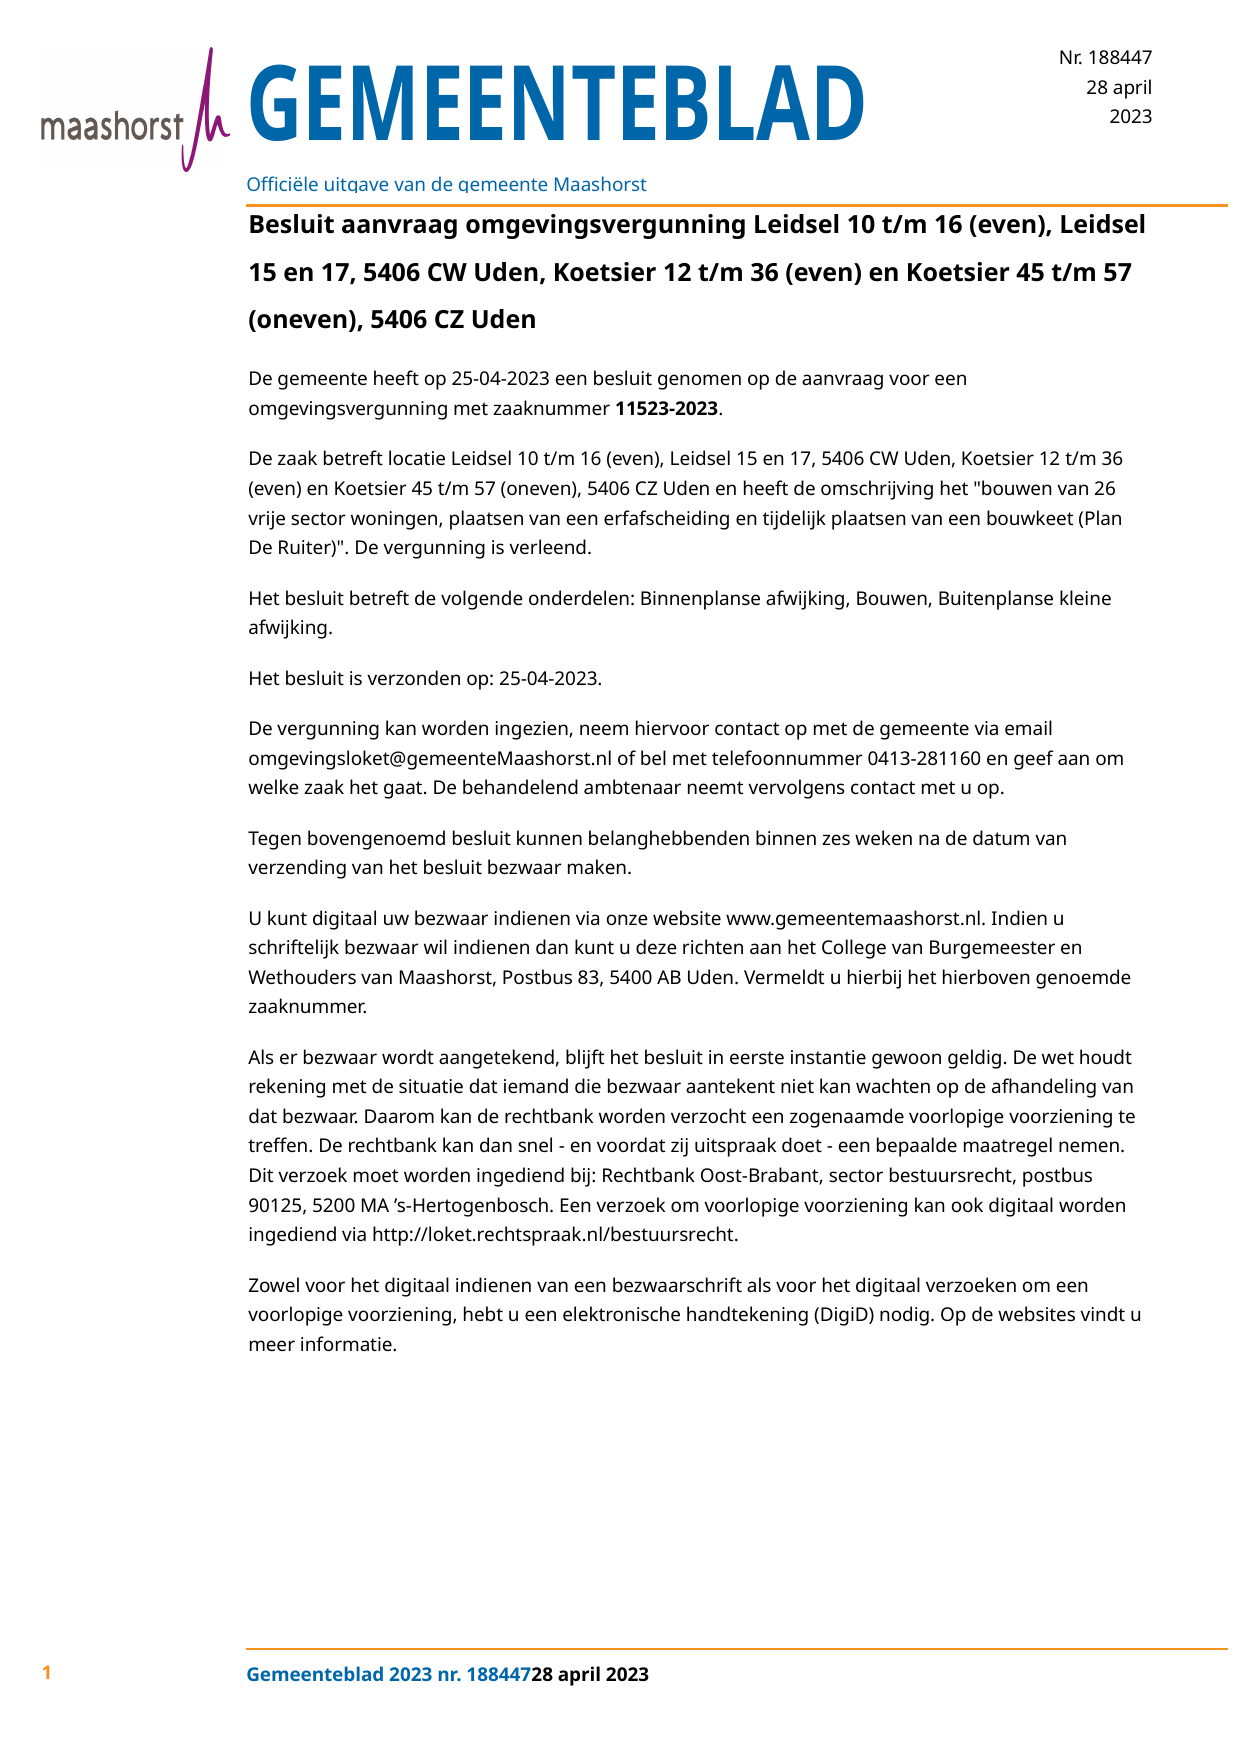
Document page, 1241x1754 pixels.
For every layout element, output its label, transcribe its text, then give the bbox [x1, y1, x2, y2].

text De zaak betreft locatie Leidsel 10 t/m 16 (even), Leidsel 15 en 17, 5406 CW Uden, Koetsier 12 t/m 36 (even) en Koetsier 45 t/m 57 (oneven), 5406 CZ Uden en heeft de omschrijving het "bouwen van 26 vrije sector woningen, plaatsen van een erfafscheiding en tijdelijk plaatsen van een bouwkeet (Plan De Ruiter)". De vergunning is verleend. [248, 446, 1152, 560]
text Het besluit betreft de volgende onderdelen: Binnenplanse afwijking, Bouwen, Buitenplanse kleine afwijking. [248, 585, 1152, 640]
text Zowel voor het digitaal indienen van een bezwaarschrift als voor het digitaal verzoeken om een voorlopige voorziening, hebt u een elektronische handtekening (DigiD) nodig. Op de websites vindt u meer informatie. [248, 1272, 1152, 1357]
text Als er bezwaar wordt aangetekend, blijft het besluit in eerste instantie gewoon geldig. De wet houdt rekening met de situatie dat iemand die bezwaar aantekent niet kan wachten op de afhandeling van dat bezwaar. Daarom kan de rechtbank worden verzocht een zogenaamde voorlopige voorziening te treffen. De rechtbank kan dan snel - en voordat zij uitspraak doet - een bepaalde maatregel nemen. Dit verzoek moet worden ingediend bij: Rechtbank Oost-Brabant, sector bestuursrecht, postbus 90125, 5200 MA ’s-Hertogenbosch. Een verzoek om voorlopige voorziening kan ook digitaal worden ingediend via http://loket.rechtspraak.nl/bestuursrecht. [248, 1044, 1152, 1247]
picture [41, 47, 231, 172]
text Tegen bovengenoemd besluit kunnen belanghebbenden binnen zes weken na de datum van verzending van het besluit bezwaar maken. [248, 825, 1152, 880]
text U kunt digitaal uw bezwaar indienen via onze website www.gemeentemaashorst.nl. Indien u schriftelijk bezwaar wil indienen dan kunt u deze richten aan het College van Burgemeester en Wethouders van Maashorst, Postbus 83, 5400 AB Uden. Vermeldt u hierbij het hierboven genoemde zaaknummer. [248, 905, 1152, 1019]
text Besluit aanvraag omgevingsvergunning Leidsel 10 t/m 16 (even), Leidsel 15 en 17, 5406 CW Uden, Koetsier 12 t/m 36 (even) en Koetsier 45 t/m 57 (oneven), 5406 CZ Uden [248, 207, 1152, 336]
text De vergunning kan worden ingezien, neem hiervoor contact op met de gemeente via email omgevingsloket@gemeenteMaashorst.nl of bel met telefoonnummer 0413-281160 en geef aan om welke zaak het gaat. De behandelend ambtenaar neemt vervolgens contact met u op. [248, 715, 1152, 800]
text De gemeente heeft op 25-04-2023 een besluit genomen op de aanvraag voor een omgevingsvergunning met zaaknummer 11523-2023. [248, 366, 1152, 421]
text Het besluit is verzonden op: 25-04-2023. [248, 665, 1152, 690]
